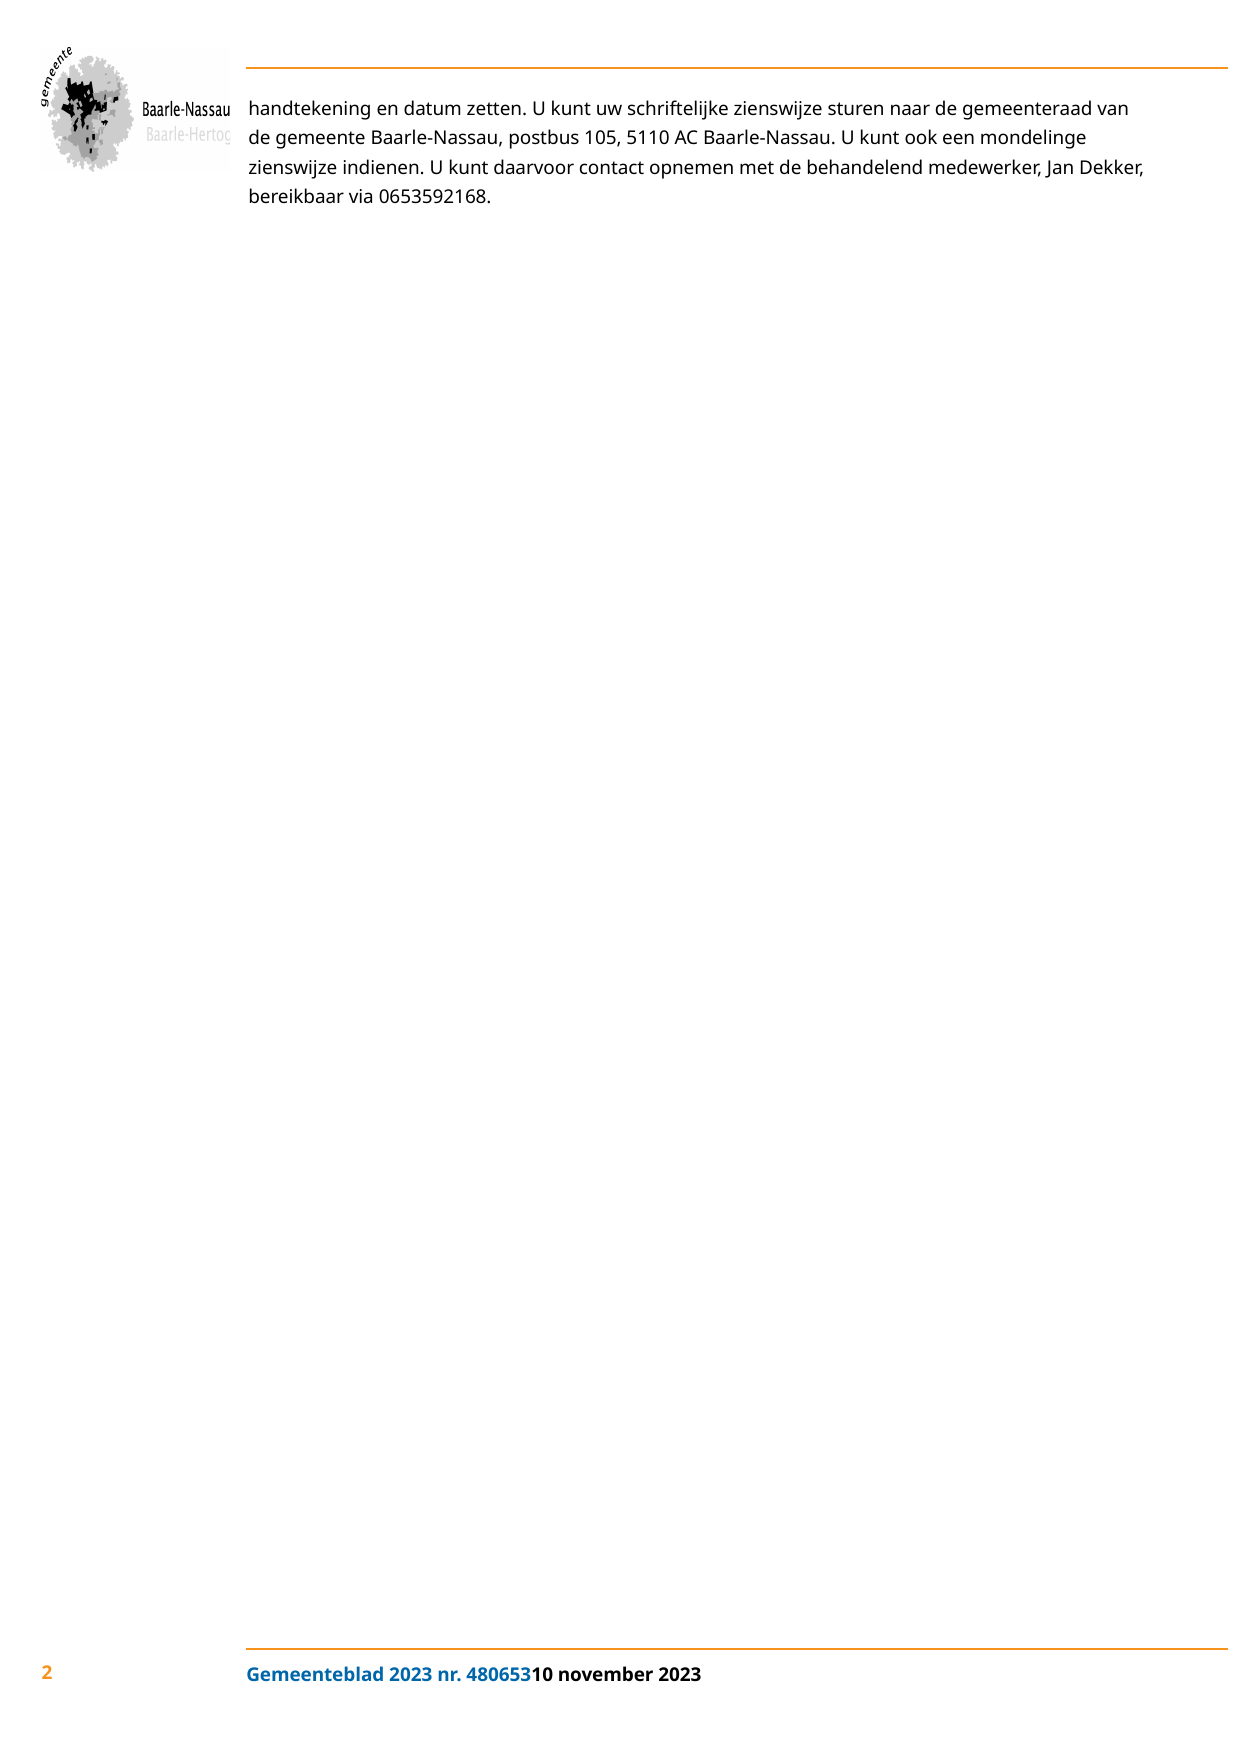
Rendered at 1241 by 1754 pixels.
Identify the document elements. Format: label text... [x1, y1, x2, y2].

text handtekening en datum zetten. U kunt uw schriftelijke zienswijze sturen naar de gemeenteraad van de gemeente Baarle-Nassau, postbus 105, 5110 AC Baarle-Nassau. U kunt ook een mondelinge zienswijze indienen. U kunt daarvoor contact opnemen met de behandelend medewerker, Jan Dekker, bereikbaar via 0653592168. [248, 95, 1152, 209]
picture [41, 47, 231, 172]
